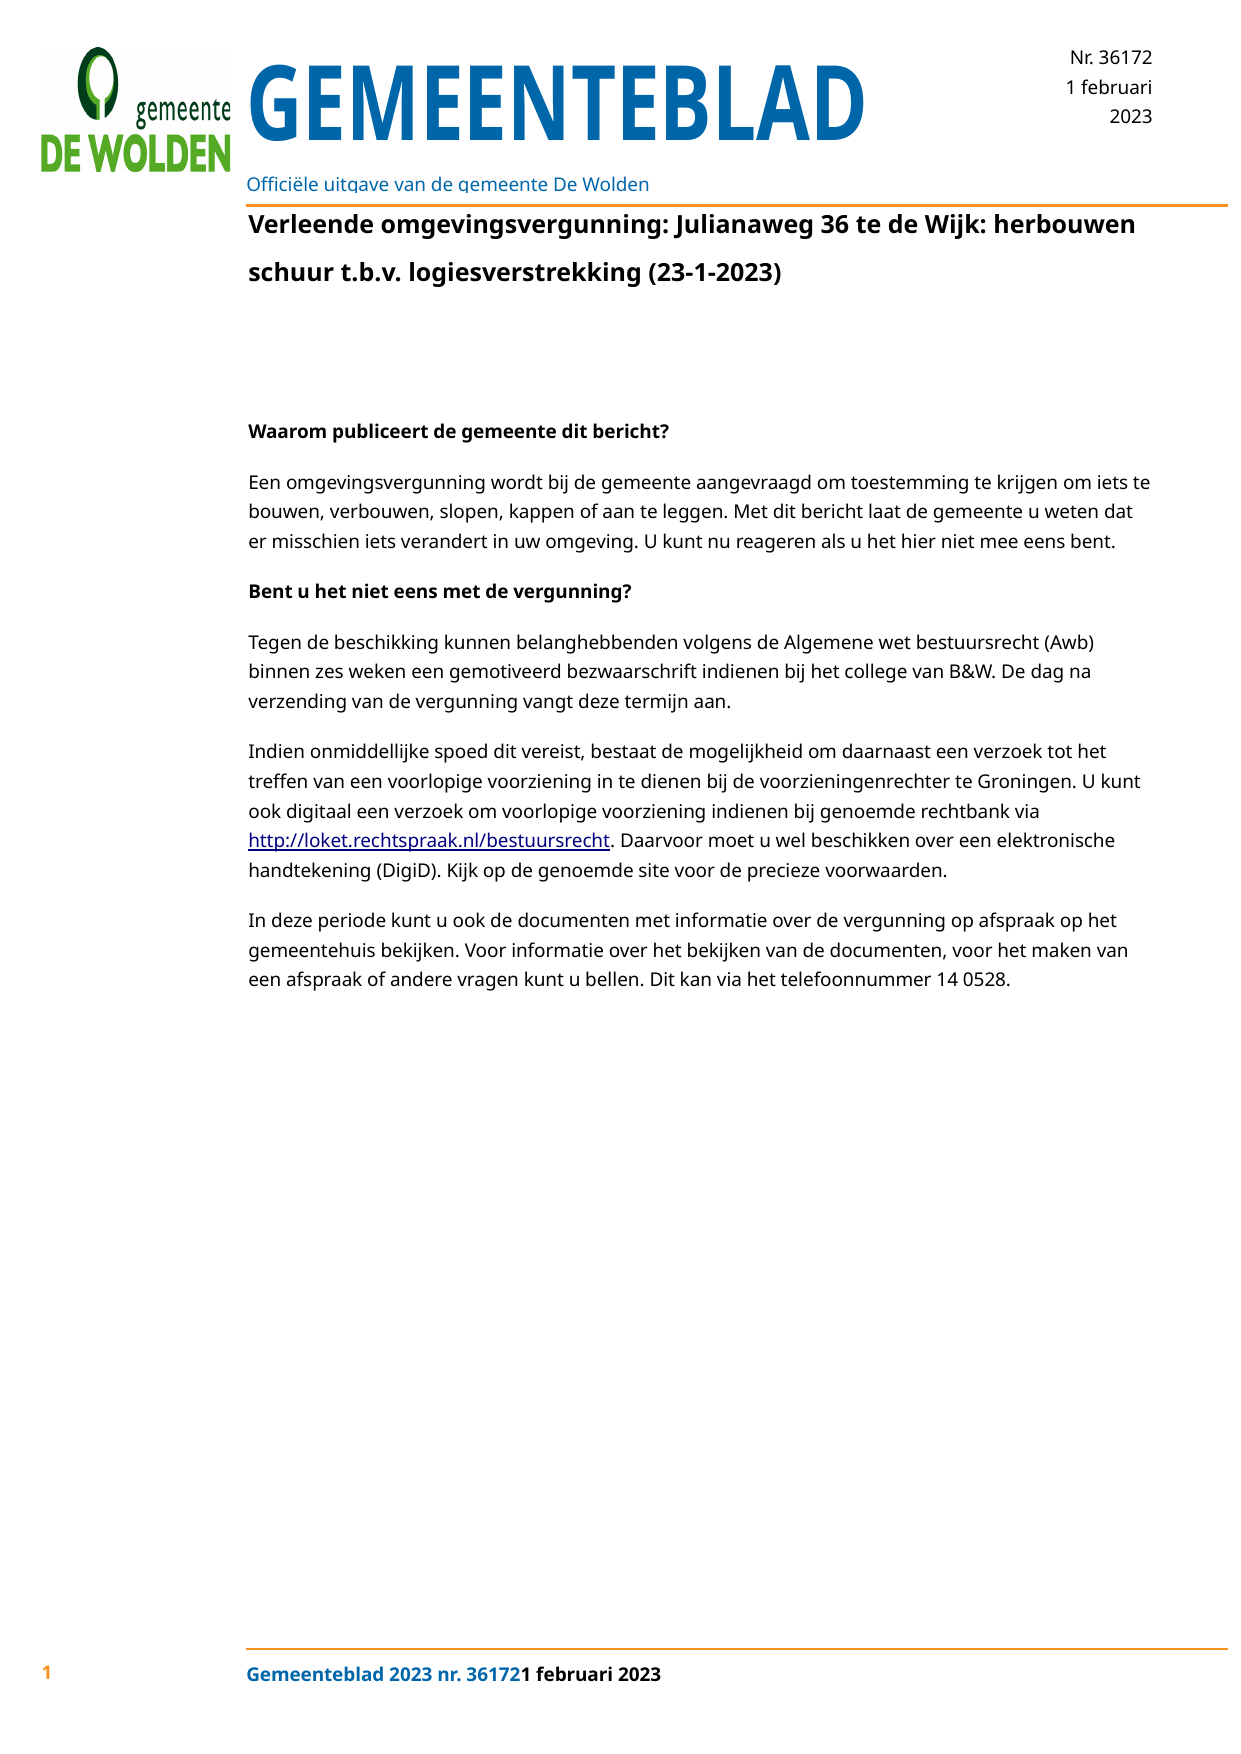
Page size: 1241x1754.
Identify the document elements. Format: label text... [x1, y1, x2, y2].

picture [41, 47, 231, 172]
text Tegen de beschikking kunnen belanghebbenden volgens de Algemene wet bestuursrecht (Awb) binnen zes weken een gemotiveerd bezwaarschrift indienen bij het college van B&W. De dag na verzending van de vergunning vangt deze termijn aan. [248, 629, 1152, 714]
text Waarom publiceert de gemeente dit bericht? [248, 419, 1152, 444]
text Bent u het niet eens met de vergunning? [248, 579, 1152, 604]
text Verleende omgevingsvergunning: Julianaweg 36 te de Wijk: herbouwen schuur t.b.v. logiesverstrekking (23-1-2023) [248, 207, 1152, 288]
text Een omgevingsvergunning wordt bij de gemeente aangevraagd om toestemming te krijgen om iets te bouwen, verbouwen, slopen, kappen of aan te leggen. Met dit bericht laat de gemeente u weten dat er misschien iets verandert in uw omgeving. U kunt nu reageren als u het hier niet mee eens bent. [248, 469, 1152, 554]
text In deze periode kunt u ook de documenten met informatie over de vergunning op afspraak op het gemeentehuis bekijken. Voor informatie over het bekijken van de documenten, voor het maken van een afspraak of andere vragen kunt u bellen. Dit kan via het telefoonnummer 14 0528. [248, 907, 1152, 992]
text Indien onmiddellijke spoed dit vereist, bestaat de mogelijkheid om daarnaast een verzoek tot het treffen van een voorlopige voorziening in te dienen bij de voorzieningenrechter te Groningen. U kunt ook digitaal een verzoek om voorlopige voorziening indienen bij genoemde rechtbank via http://loket.rechtspraak.nl/bestuursrecht. Daarvoor moet u wel beschikken over een elektronische handtekening (DigiD). Kijk op de genoemde site voor de precieze voorwaarden. [248, 739, 1152, 883]
